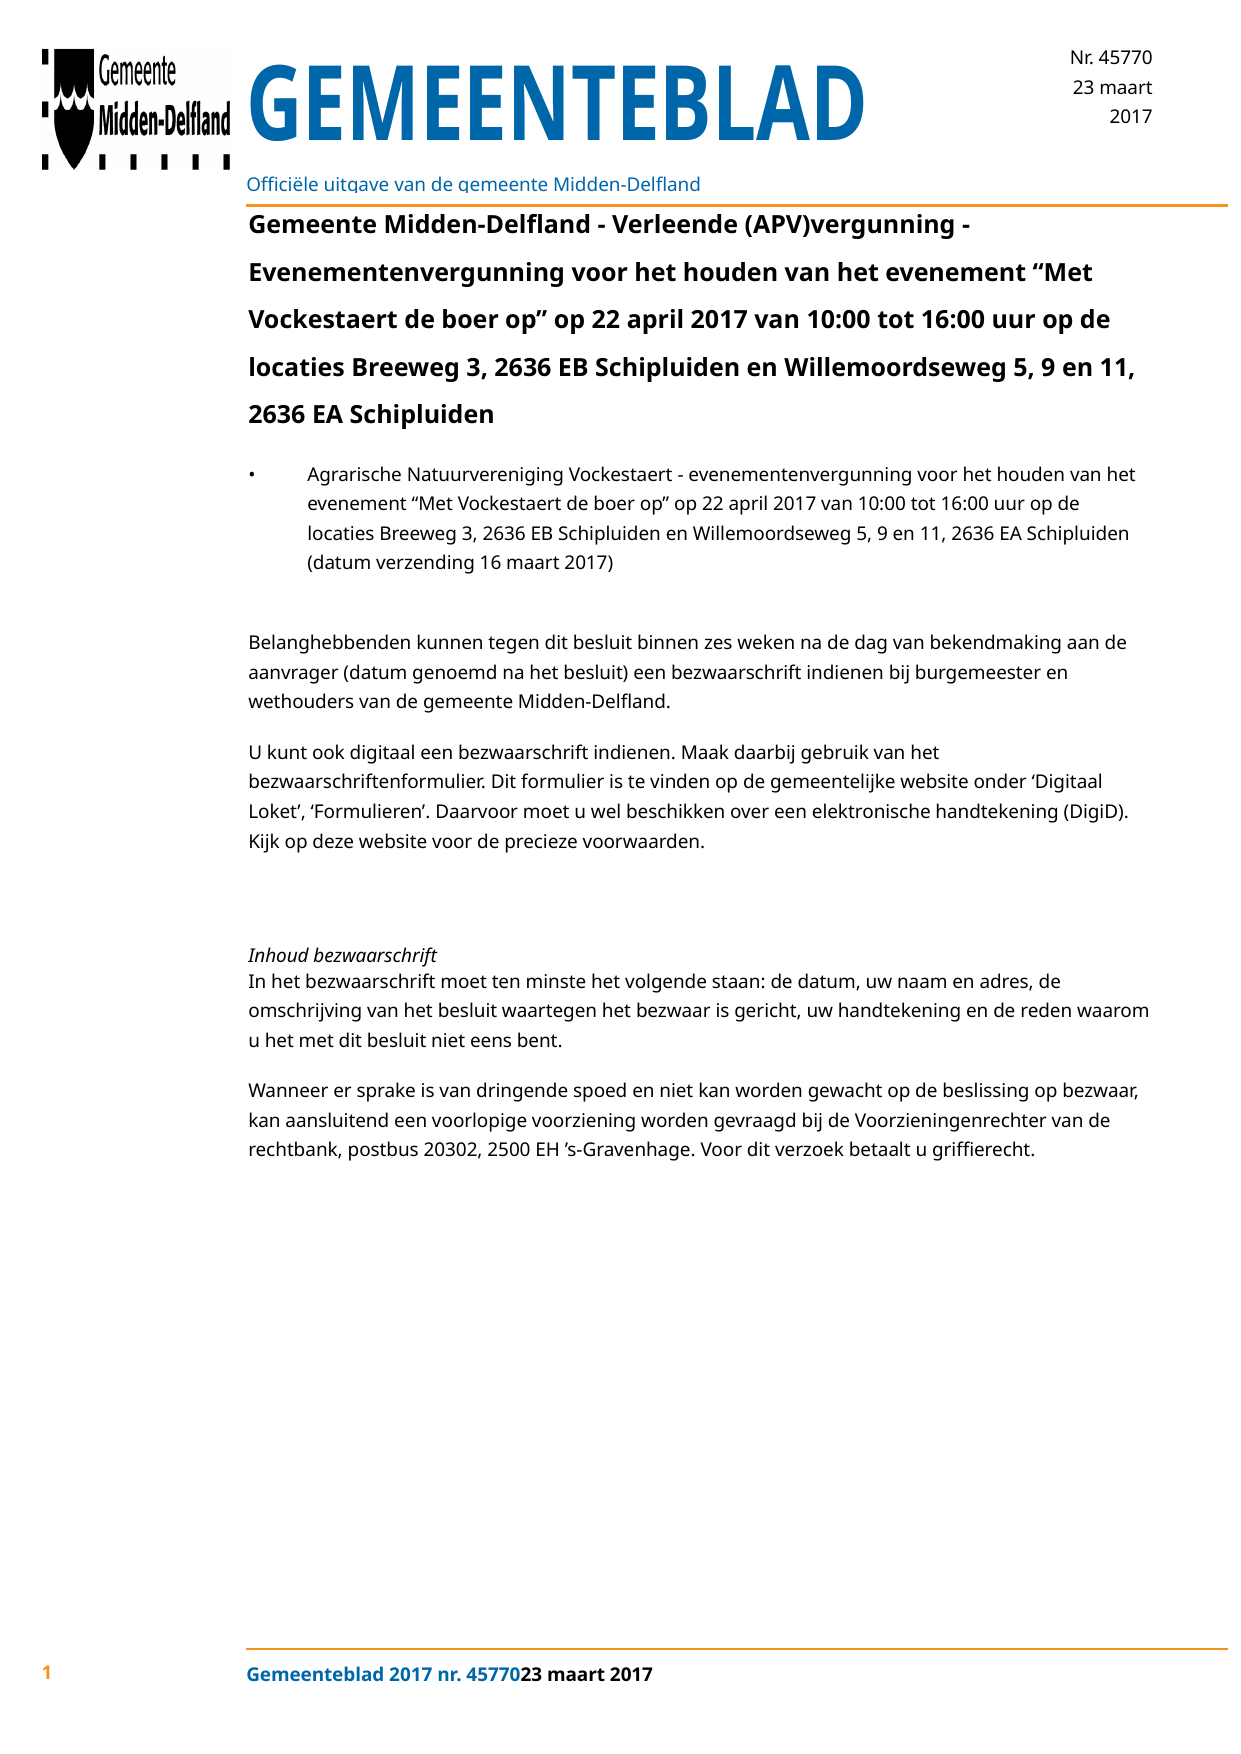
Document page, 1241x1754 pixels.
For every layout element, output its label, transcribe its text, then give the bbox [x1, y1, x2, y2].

text In het bezwaarschrift moet ten minste het volgende staan: de datum, uw naam en adres, de omschrijving van het besluit waartegen het bezwaar is gericht, uw handtekening en de reden waarom u het met dit besluit niet eens bent. [248, 968, 1152, 1053]
text Inhoud bezwaarschrift [248, 942, 1152, 968]
text Belanghebbenden kunnen tegen dit besluit binnen zes weken na de dag van bekendmaking aan de aanvrager (datum genoemd na het besluit) een bezwaarschrift indienen bij burgemeester en wethouders van de gemeente Midden-Delfland. [248, 629, 1152, 714]
list Agrarische Natuurvereniging Vockestaert - evenementenvergunning voor het houden van het evenement “Met Vockestaert de boer op” op 22 april 2017 van 10:00 tot 16:00 uur op de locaties Breeweg 3, 2636 EB Schipluiden en Willemoordseweg 5, 9 en 11, 2636 EA Schipluiden (datum verzending 16 maart 2017) [248, 461, 1152, 575]
picture [41, 47, 231, 172]
text U kunt ook digitaal een bezwaarschrift indienen. Maak daarbij gebruik van het bezwaarschriftenformulier. Dit formulier is te vinden op de gemeentelijke website onder ‘Digitaal Loket’, ‘Formulieren’. Daarvoor moet u wel beschikken over een elektronische handtekening (DigiD). Kijk op deze website voor de precieze voorwaarden. [248, 739, 1152, 853]
text Wanneer er sprake is van dringende spoed en niet kan worden gewacht op de beslissing op bezwaar, kan aansluitend een voorlopige voorziening worden gevraagd bij de Voorzieningenrechter van de rechtbank, postbus 20302, 2500 EH ’s-Gravenhage. Voor dit verzoek betaalt u griffierecht. [248, 1077, 1152, 1162]
text Gemeente Midden-Delfland - Verleende (APV)vergunning - Evenementenvergunning voor het houden van het evenement “Met Vockestaert de boer op” op 22 april 2017 van 10:00 tot 16:00 uur op de locaties Breeweg 3, 2636 EB Schipluiden en Willemoordseweg 5, 9 en 11, 2636 EA Schipluiden [248, 207, 1152, 431]
